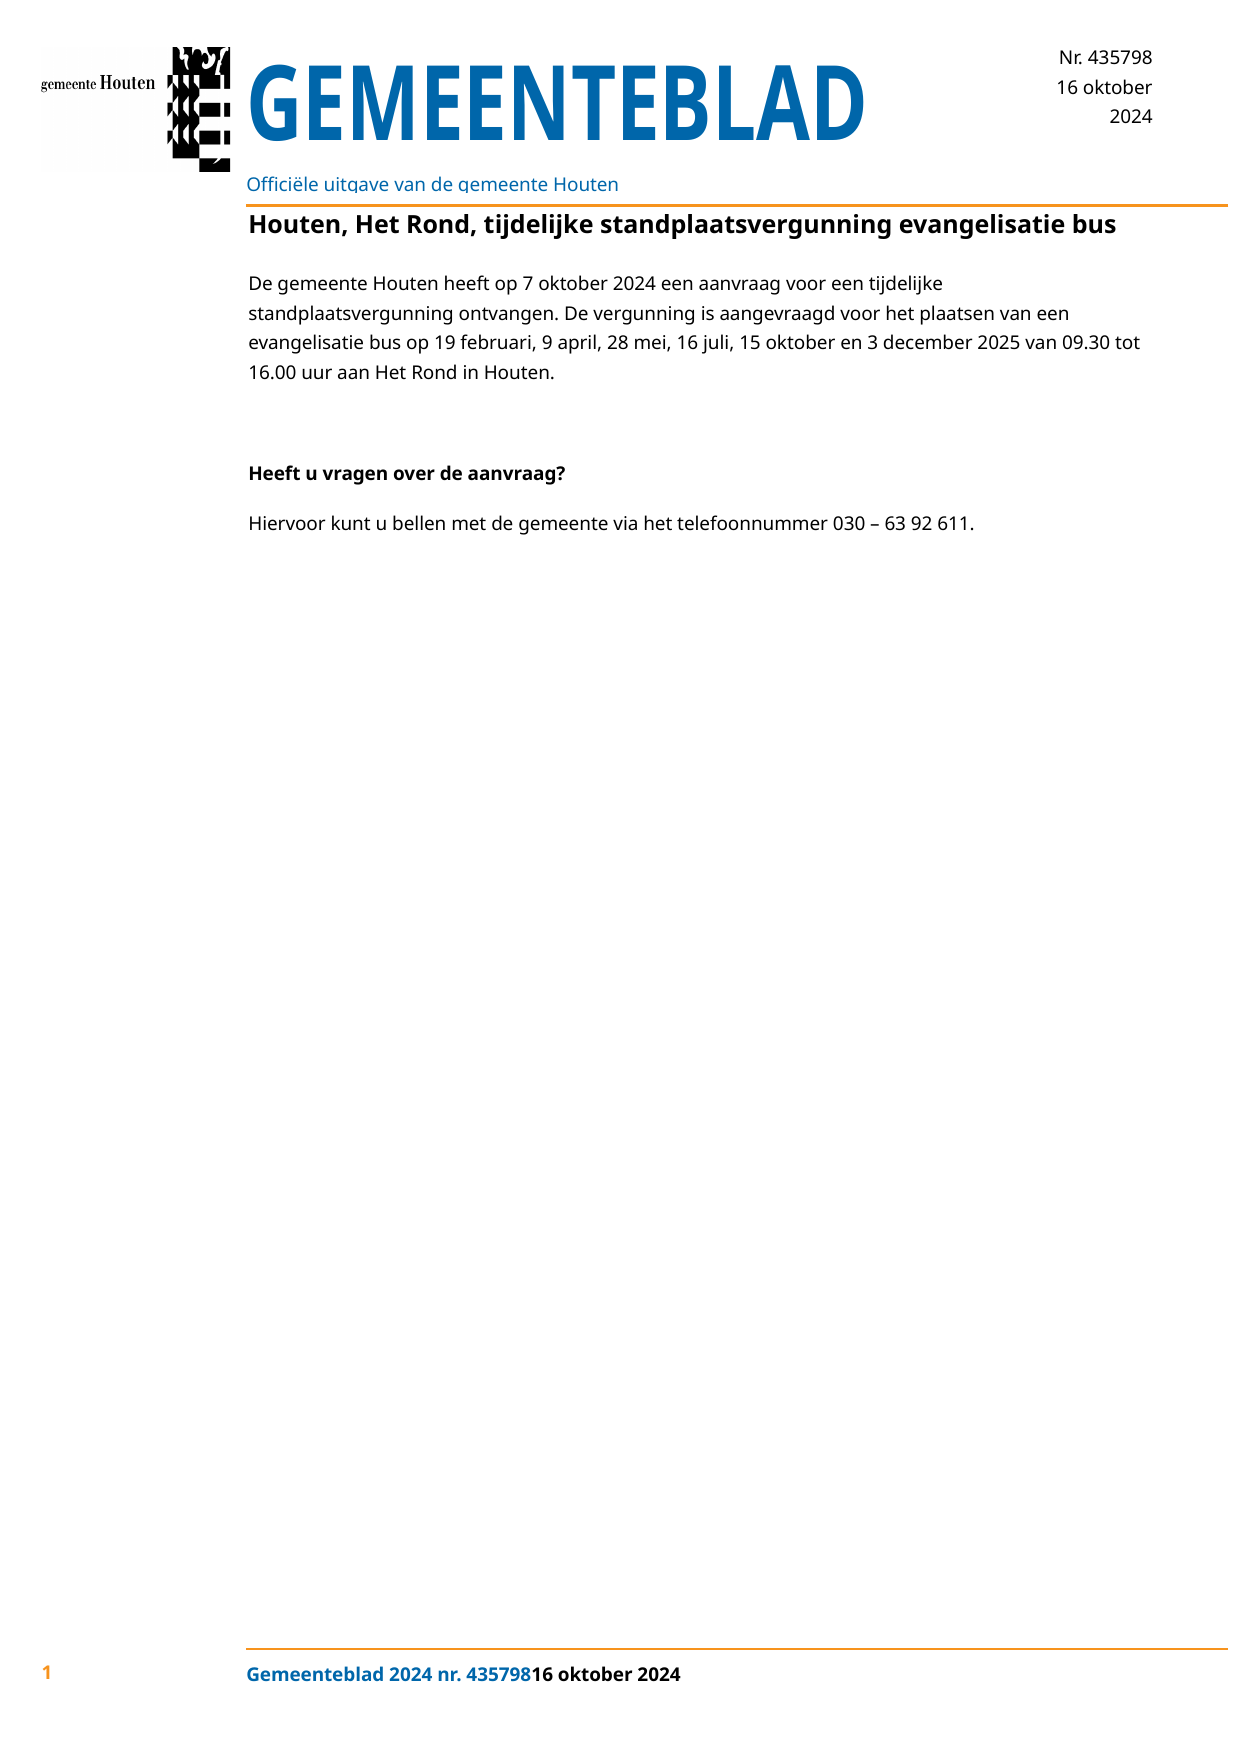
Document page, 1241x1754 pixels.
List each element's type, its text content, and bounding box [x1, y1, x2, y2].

text Houten, Het Rond, tijdelijke standplaatsvergunning evangelisatie bus [248, 207, 1152, 241]
text De gemeente Houten heeft op 7 oktober 2024 een aanvraag voor een tijdelijke standplaatsvergunning ontvangen. De vergunning is aangevraagd voor het plaatsen van een evangelisatie bus op 19 februari, 9 april, 28 mei, 16 juli, 15 oktober en 3 december 2025 van 09.30 tot 16.00 uur aan Het Rond in Houten. [248, 270, 1152, 385]
picture [41, 47, 231, 172]
text Hiervoor kunt u bellen met de gemeente via het telefoonnummer 030 – 63 92 611. [248, 510, 1152, 536]
text Heeft u vragen over de aanvraag? [248, 460, 1152, 486]
